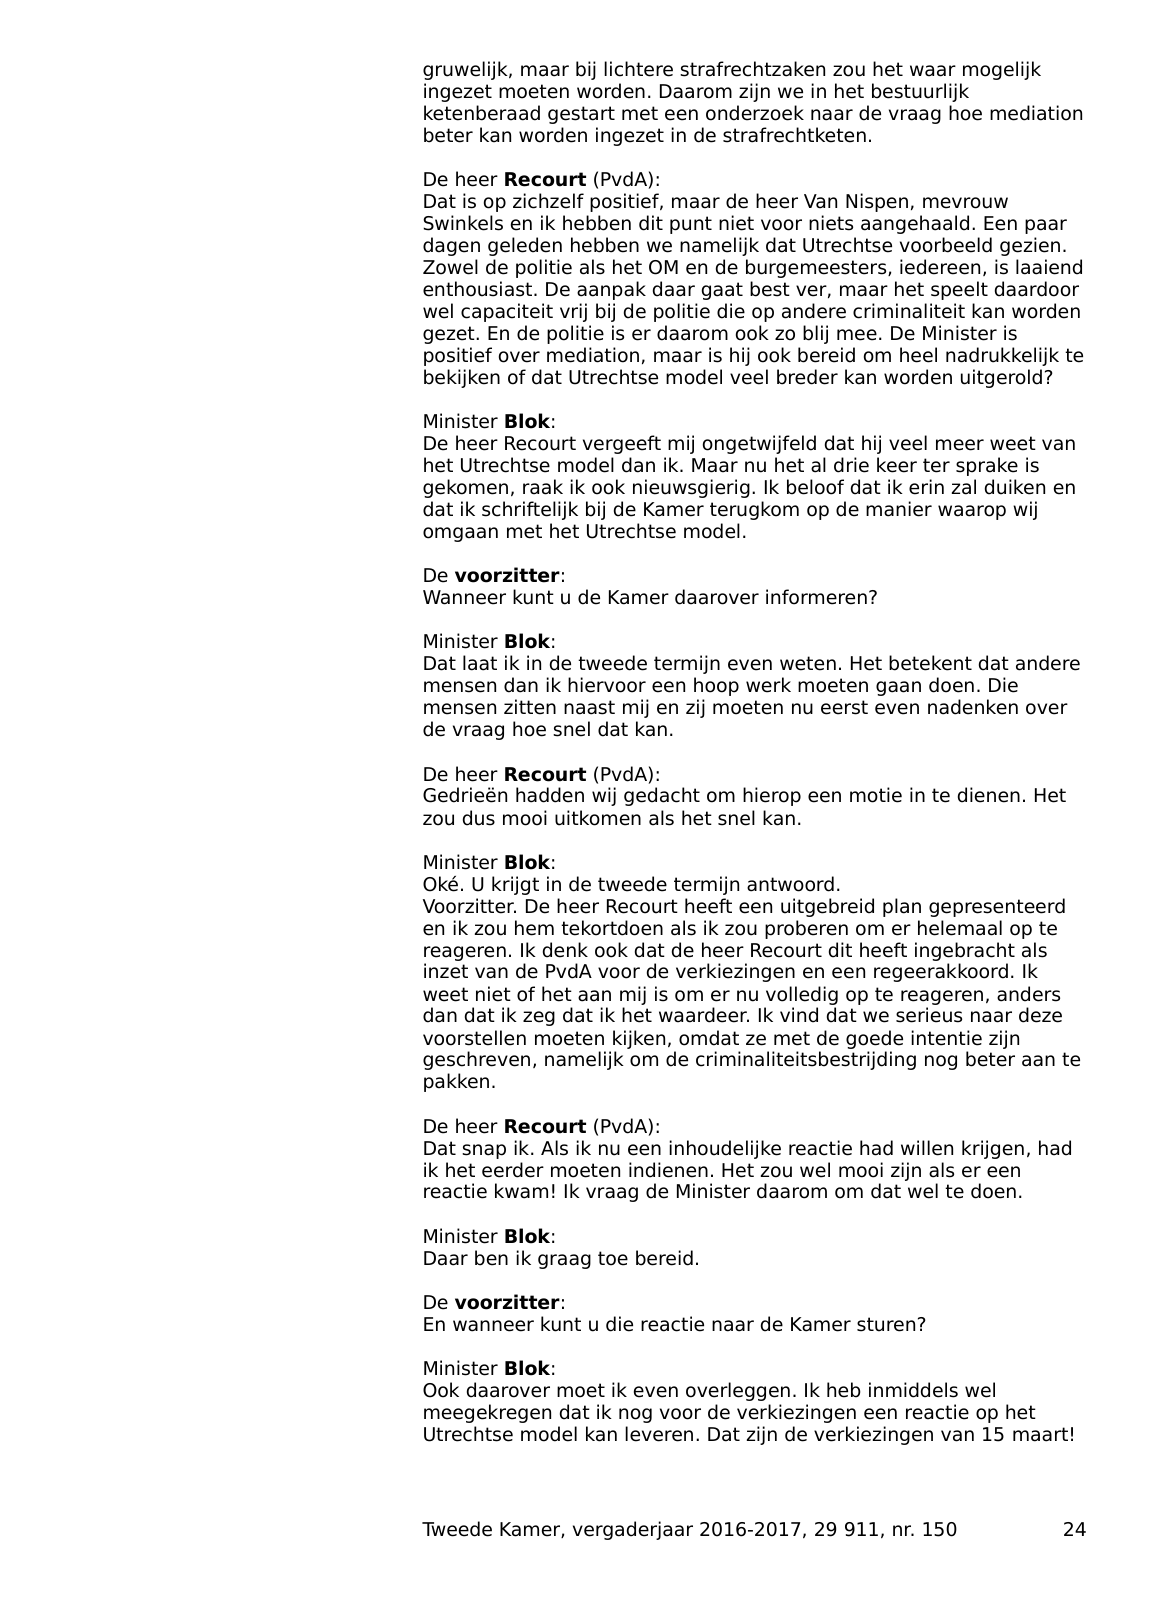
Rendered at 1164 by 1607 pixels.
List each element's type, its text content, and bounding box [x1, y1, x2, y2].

text De heer Recourt (PvdA): [422, 1116, 1087, 1137]
text De voorzitter: [422, 565, 1087, 587]
text Gedrieën hadden wij gedacht om hierop een motie in te dienen. Het zou dus mooi uitkomen als het snel kan. [422, 785, 1087, 829]
text Daar ben ik graag toe bereid. [422, 1248, 1087, 1269]
text gruwelijk, maar bij lichtere strafrechtzaken zou het waar mogelijk ingezet moeten worden. Daarom zijn we in het bestuurlijk ketenberaad gestart met een onderzoek naar de vraag hoe mediation beter kan worden ingezet in de strafrechtketen. [422, 59, 1087, 147]
text Voorzitter. De heer Recourt heeft een uitgebreid plan gepresenteerd en ik zou hem tekortdoen als ik zou proberen om er helemaal op te reageren. Ik denk ook dat de heer Recourt dit heeft ingebracht als inzet van de PvdA voor de verkiezingen en een regeerakkoord. Ik weet niet of het aan mij is om er nu volledig op te reageren, anders dan dat ik zeg dat ik het waardeer. Ik vind dat we serieus naar deze voorstellen moeten kijken, omdat ze met de goede intentie zijn geschreven, namelijk om de criminaliteitsbestrijding nog beter aan te pakken. [422, 896, 1087, 1093]
text Dat snap ik. Als ik nu een inhoudelijke reactie had willen krijgen, had ik het eerder moeten indienen. Het zou wel mooi zijn als er een reactie kwam! Ik vraag de Minister daarom om dat wel te doen. [422, 1137, 1087, 1203]
text Minister Blok: [422, 631, 1087, 653]
text De heer Recourt vergeeft mij ongetwijfeld dat hij veel meer weet van het Utrechtse model dan ik. Maar nu het al drie keer ter sprake is gekomen, raak ik ook nieuwsgierig. Ik beloof dat ik erin zal duiken en dat ik schriftelijk bij de Kamer terugkom op de manier waarop wij omgaan met het Utrechtse model. [422, 433, 1087, 543]
text De voorzitter: [422, 1292, 1087, 1314]
text Dat laat ik in de tweede termijn even weten. Het betekent dat andere mensen dan ik hiervoor een hoop werk moeten gaan doen. Die mensen zitten naast mij en zij moeten nu eerst even nadenken over de vraag hoe snel dat kan. [422, 653, 1087, 741]
text Wanneer kunt u de Kamer daarover informeren? [422, 587, 1087, 609]
text Minister Blok: [422, 1226, 1087, 1248]
text Dat is op zichzelf positief, maar de heer Van Nispen, mevrouw Swinkels en ik hebben dit punt niet voor niets aangehaald. Een paar dagen geleden hebben we namelijk dat Utrechtse voorbeeld gezien. Zowel de politie als het OM en de burgemeesters, iedereen, is laaiend enthousiast. De aanpak daar gaat best ver, maar het speelt daardoor wel capaciteit vrij bij de politie die op andere criminaliteit kan worden gezet. En de politie is er daarom ook zo blij mee. De Minister is positief over mediation, maar is hij ook bereid om heel nadrukkelijk te bekijken of dat Utrechtse model veel breder kan worden uitgerold? [422, 191, 1087, 389]
text En wanneer kunt u die reactie naar de Kamer sturen? [422, 1314, 1087, 1336]
text Oké. U krijgt in de tweede termijn antwoord. [422, 873, 1087, 896]
text De heer Recourt (PvdA): [422, 169, 1087, 191]
text Minister Blok: [422, 852, 1087, 873]
text Minister Blok: [422, 1358, 1087, 1380]
text Ook daarover moet ik even overleggen. Ik heb inmiddels wel meegekregen dat ik nog voor de verkiezingen een reactie op het Utrechtse model kan leveren. Dat zijn de verkiezingen van 15 maart! [422, 1380, 1087, 1446]
text Minister Blok: [422, 411, 1087, 433]
text De heer Recourt (PvdA): [422, 763, 1087, 785]
